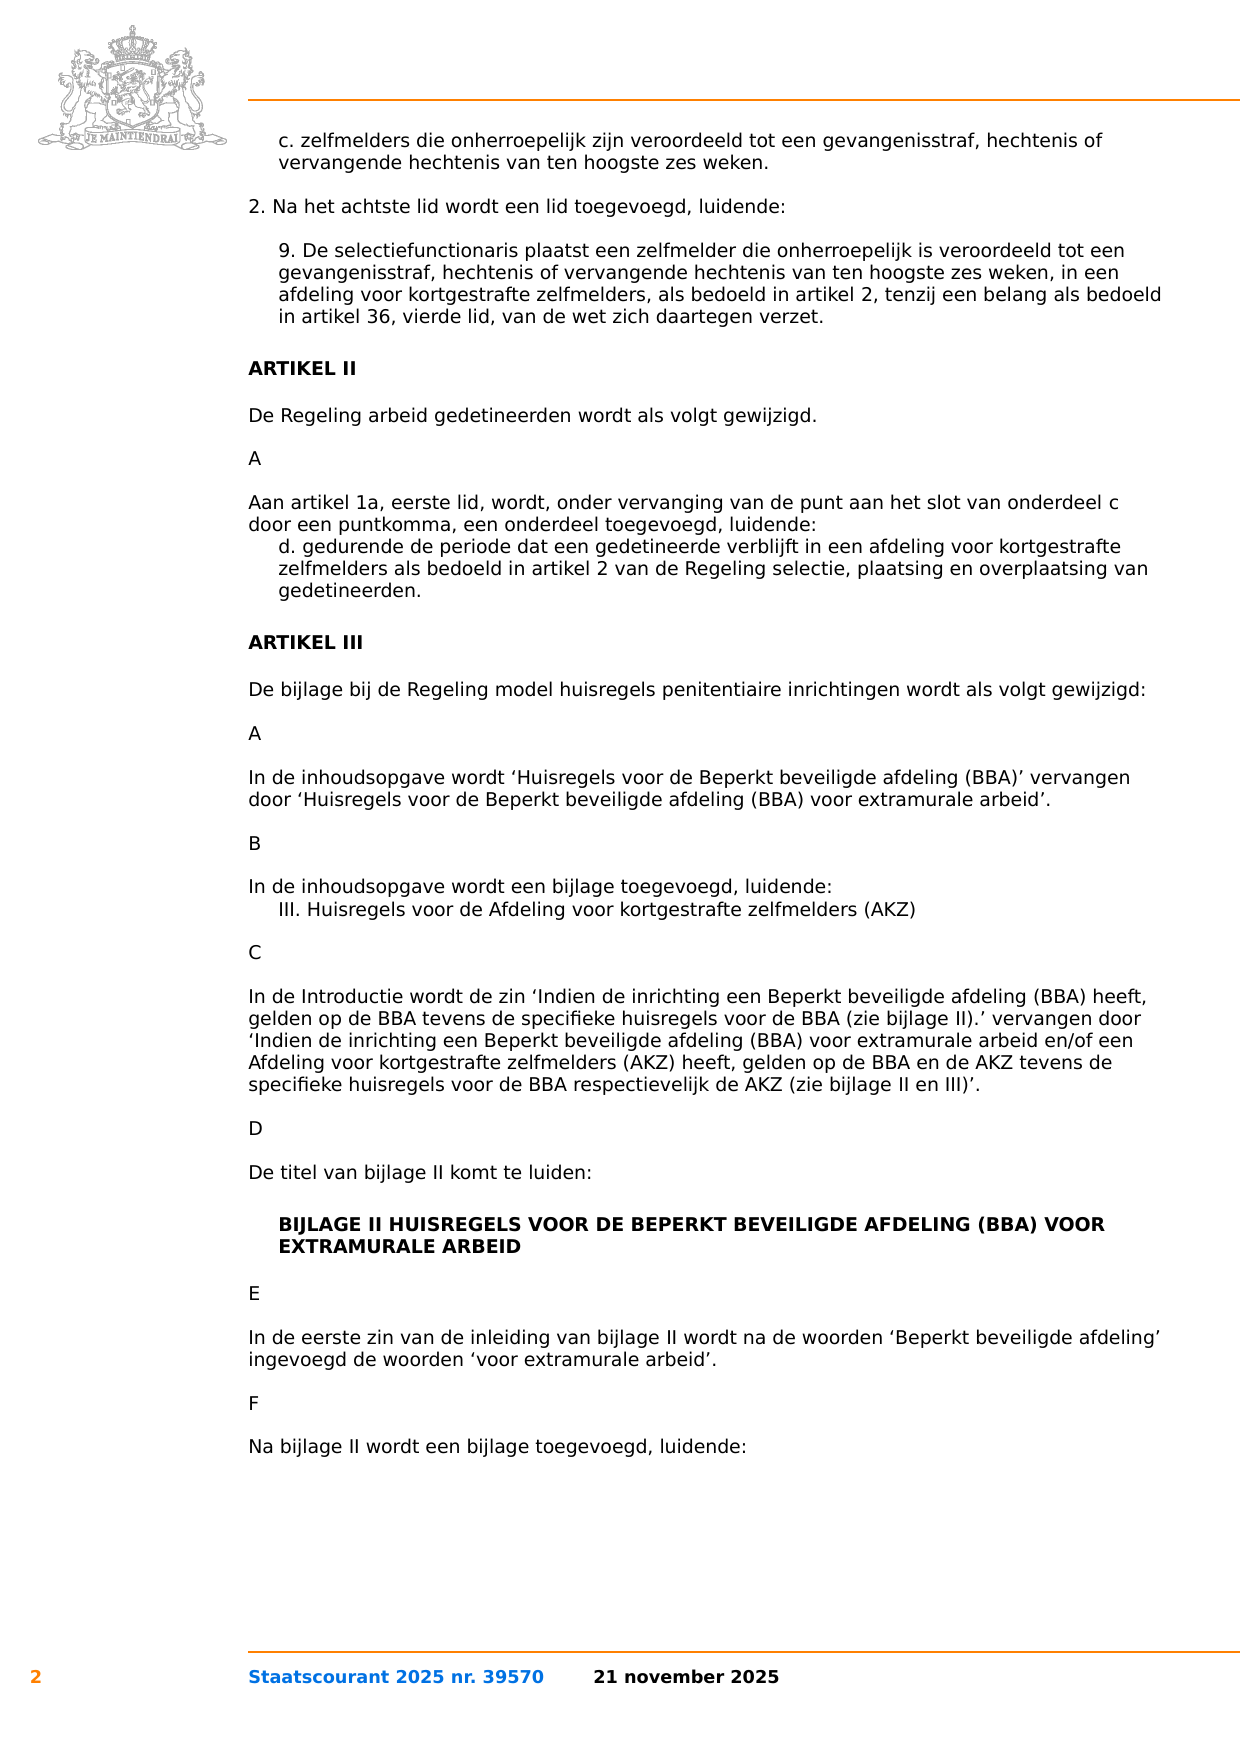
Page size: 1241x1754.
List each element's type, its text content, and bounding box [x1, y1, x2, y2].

text E [248, 1283, 1163, 1305]
text 9. De selectiefunctionaris plaatst een zelfmelder die onherroepelijk is veroordeeld tot een gevangenisstraf, hechtenis of vervangende hechtenis van ten hoogste zes weken, in een afdeling voor kortgestrafte zelfmelders, als bedoeld in artikel 2, tenzij een belang als bedoeld in artikel 36, vierde lid, van de wet zich daartegen verzet. [278, 239, 1163, 327]
text 2. Na het achtste lid wordt een lid toegevoegd, luidende: [248, 196, 1163, 218]
text F [248, 1392, 1163, 1414]
text De Regeling arbeid gedetineerden wordt als volgt gewijzigd. [248, 404, 1163, 426]
text In de inhoudsopgave wordt een bijlage toegevoegd, luidende: [248, 876, 1163, 898]
subtitle ARTIKEL III [248, 632, 1163, 654]
text De bijlage bij de Regeling model huisregels penitentiaire inrichtingen wordt als volgt gewijzigd: [248, 679, 1163, 701]
text De titel van bijlage II komt te luiden: [248, 1162, 1163, 1184]
text In de inhoudsopgave wordt ‘Huisregels voor de Beperkt beveiligde afdeling (BBA)’ vervangen door ‘Huisregels voor de Beperkt beveiligde afdeling (BBA) voor extramurale arbeid’. [248, 767, 1163, 811]
text D [248, 1118, 1163, 1140]
text c. zelfmelders die onherroepelijk zijn veroordeeld tot een gevangenisstraf, hechtenis of vervangende hechtenis van ten hoogste zes weken. [278, 130, 1163, 174]
subtitle BIJLAGE II HUISREGELS VOOR DE BEPERKT BEVEILIGDE AFDELING (BBA) VOOR EXTRAMURALE ARBEID [278, 1214, 1163, 1258]
text d. gedurende de periode dat een gedetineerde verblijft in een afdeling voor kortgestrafte zelfmelders als bedoeld in artikel 2 van de Regeling selectie, plaatsing en overplaatsing van gedetineerden. [278, 536, 1163, 602]
text Aan artikel 1a, eerste lid, wordt, onder vervanging van de punt aan het slot van onderdeel c door een puntkomma, een onderdeel toegevoegd, luidende: [248, 492, 1163, 536]
text III. Huisregels voor de Afdeling voor kortgestrafte zelfmelders (AKZ) [278, 898, 1163, 920]
subtitle ARTIKEL II [248, 357, 1163, 379]
text C [248, 942, 1163, 964]
text B [248, 833, 1163, 854]
text In de Introductie wordt de zin ‘Indien de inrichting een Beperkt beveiligde afdeling (BBA) heeft, gelden op de BBA tevens de specifieke huisregels voor de BBA (zie bijlage II).’ vervangen door ‘Indien de inrichting een Beperkt beveiligde afdeling (BBA) voor extramurale arbeid en/of een Afdeling voor kortgestrafte zelfmelders (AKZ) heeft, gelden op de BBA en de AKZ tevens de specifieke huisregels voor de BBA respectievelijk de AKZ (zie bijlage II en III)’. [248, 986, 1163, 1096]
text Na bijlage II wordt een bijlage toegevoegd, luidende: [248, 1436, 1163, 1458]
text A [248, 448, 1163, 470]
picture [38, 25, 227, 150]
text A [248, 723, 1163, 745]
text In de eerste zin van de inleiding van bijlage II wordt na de woorden ‘Beperkt beveiligde afdeling’ ingevoegd de woorden ‘voor extramurale arbeid’. [248, 1327, 1163, 1371]
